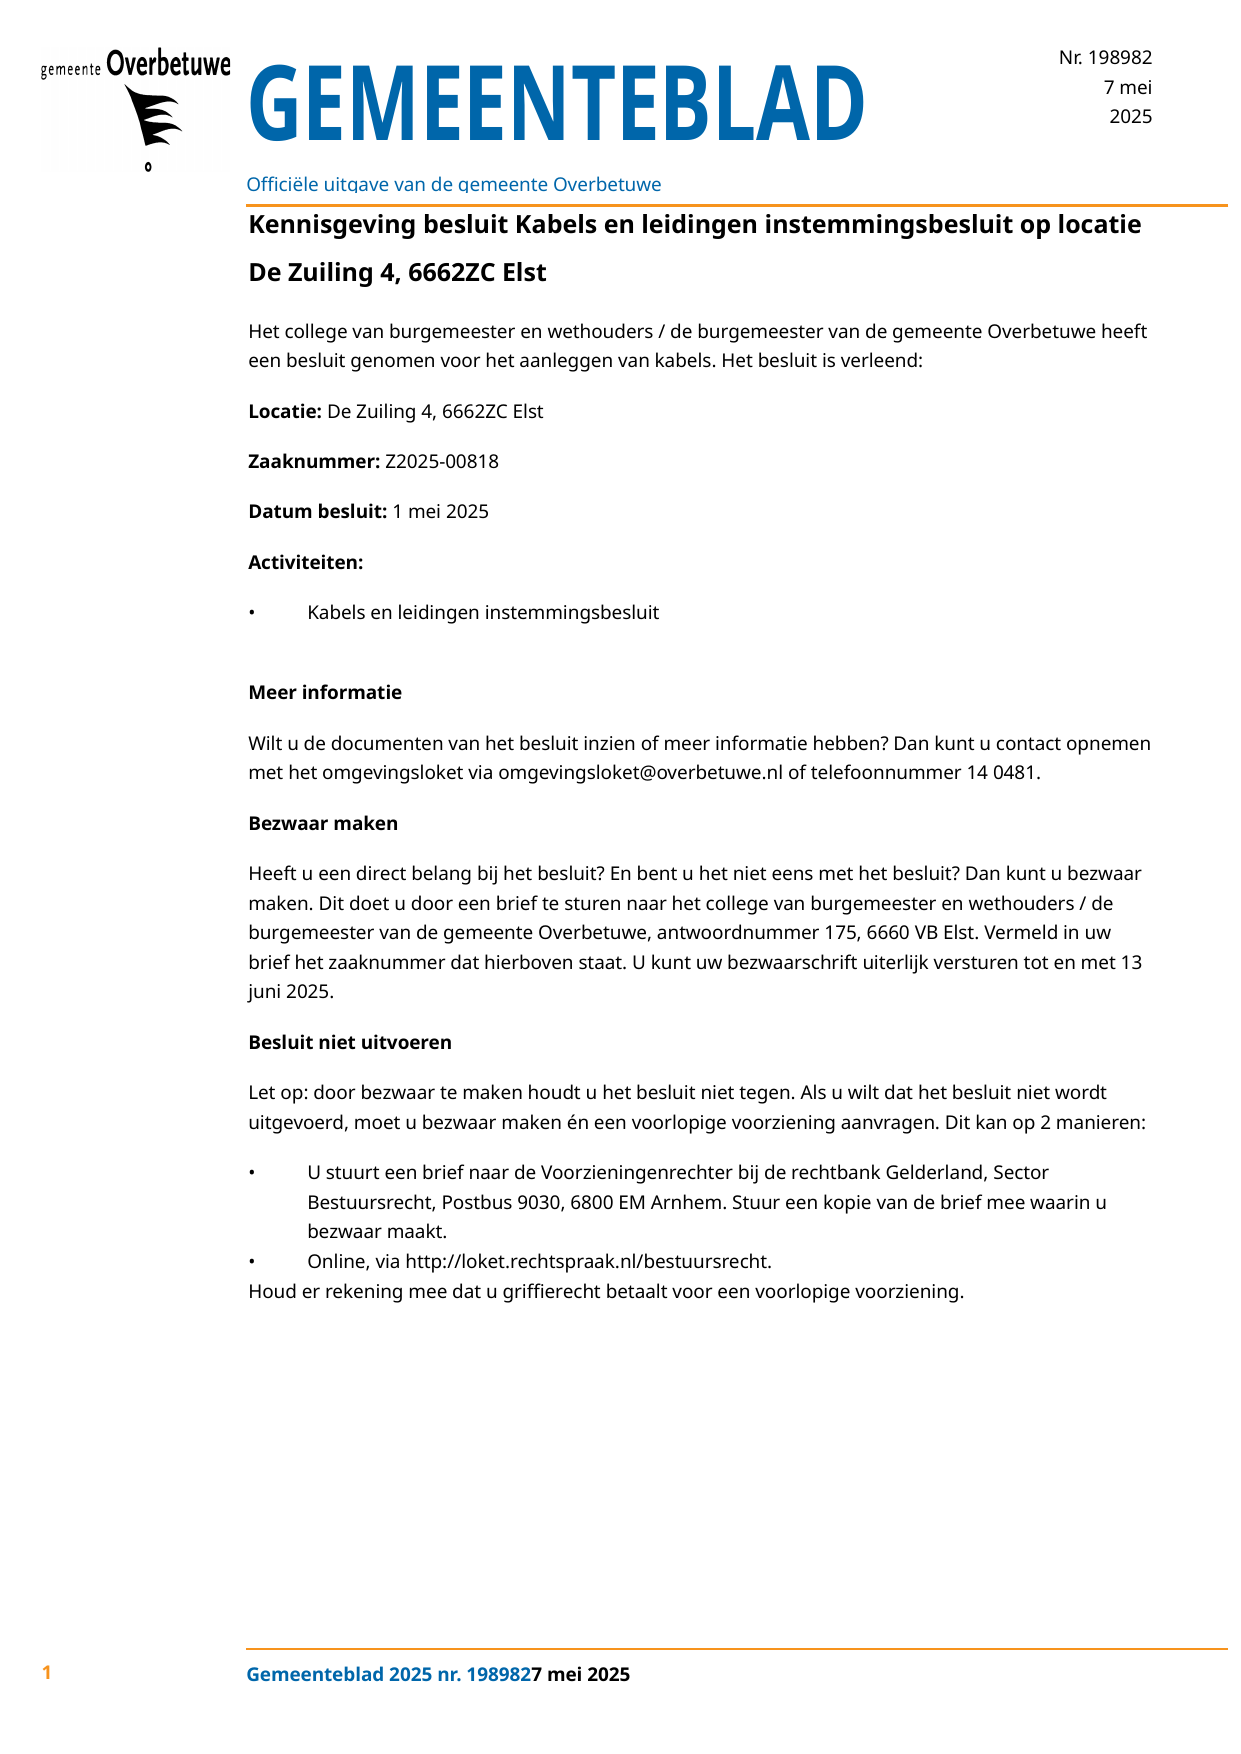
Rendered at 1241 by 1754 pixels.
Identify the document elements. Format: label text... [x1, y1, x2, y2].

text Datum besluit: 1 mei 2025 [248, 499, 1152, 524]
text Besluit niet uitvoeren [248, 1029, 1152, 1055]
list Online, via http://loket.rechtspraak.nl/bestuursrecht. [248, 1248, 1152, 1274]
text Kennisgeving besluit Kabels en leidingen instemmingsbesluit op locatie De Zuiling 4, 6662ZC Elst [248, 207, 1152, 288]
text Meer informatie [248, 679, 1152, 705]
text Het college van burgemeester en wethouders / de burgemeester van de gemeente Overbetuwe heeft een besluit genomen voor het aanleggen van kabels. Het besluit is verleend: [248, 318, 1152, 373]
text Zaaknummer: Z2025-00818 [248, 448, 1152, 474]
text Activiteiten: [248, 549, 1152, 575]
text Heeft u een direct belang bij het besluit? En bent u het niet eens met het besluit? Dan kunt u bezwaar maken. Dit doet u door een brief te sturen naar het college van burgemeester en wethouders / de burgemeester van de gemeente Overbetuwe, antwoordnummer 175, 6660 VB Elst. Vermeld in uw brief het zaaknummer dat hierboven staat. U kunt uw bezwaarschrift uiterlijk versturen tot en met 13 juni 2025. [248, 860, 1152, 1004]
picture [41, 47, 231, 172]
text Let op: door bezwaar te maken houdt u het besluit niet tegen. Als u wilt dat het besluit niet wordt uitgevoerd, moet u bezwaar maken én een voorlopige voorziening aanvragen. Dit kan op 2 manieren: [248, 1079, 1152, 1135]
list Kabels en leidingen instemmingsbesluit [248, 599, 1152, 625]
text Wilt u de documenten van het besluit inzien of meer informatie hebben? Dan kunt u contact opnemen met het omgevingsloket via omgevingsloket@overbetuwe.nl of telefoonnummer 14 0481. [248, 730, 1152, 785]
text Houd er rekening mee dat u griffierecht betaalt voor een voorlopige voorziening. [248, 1278, 1152, 1304]
text Bezwaar maken [248, 810, 1152, 836]
list U stuurt een brief naar de Voorzieningenrechter bij de rechtbank Gelderland, Sector Bestuursrecht, Postbus 9030, 6800 EM Arnhem. Stuur een kopie van de brief mee waarin u bezwaar maakt. [248, 1159, 1152, 1244]
text Locatie: De Zuiling 4, 6662ZC Elst [248, 398, 1152, 424]
